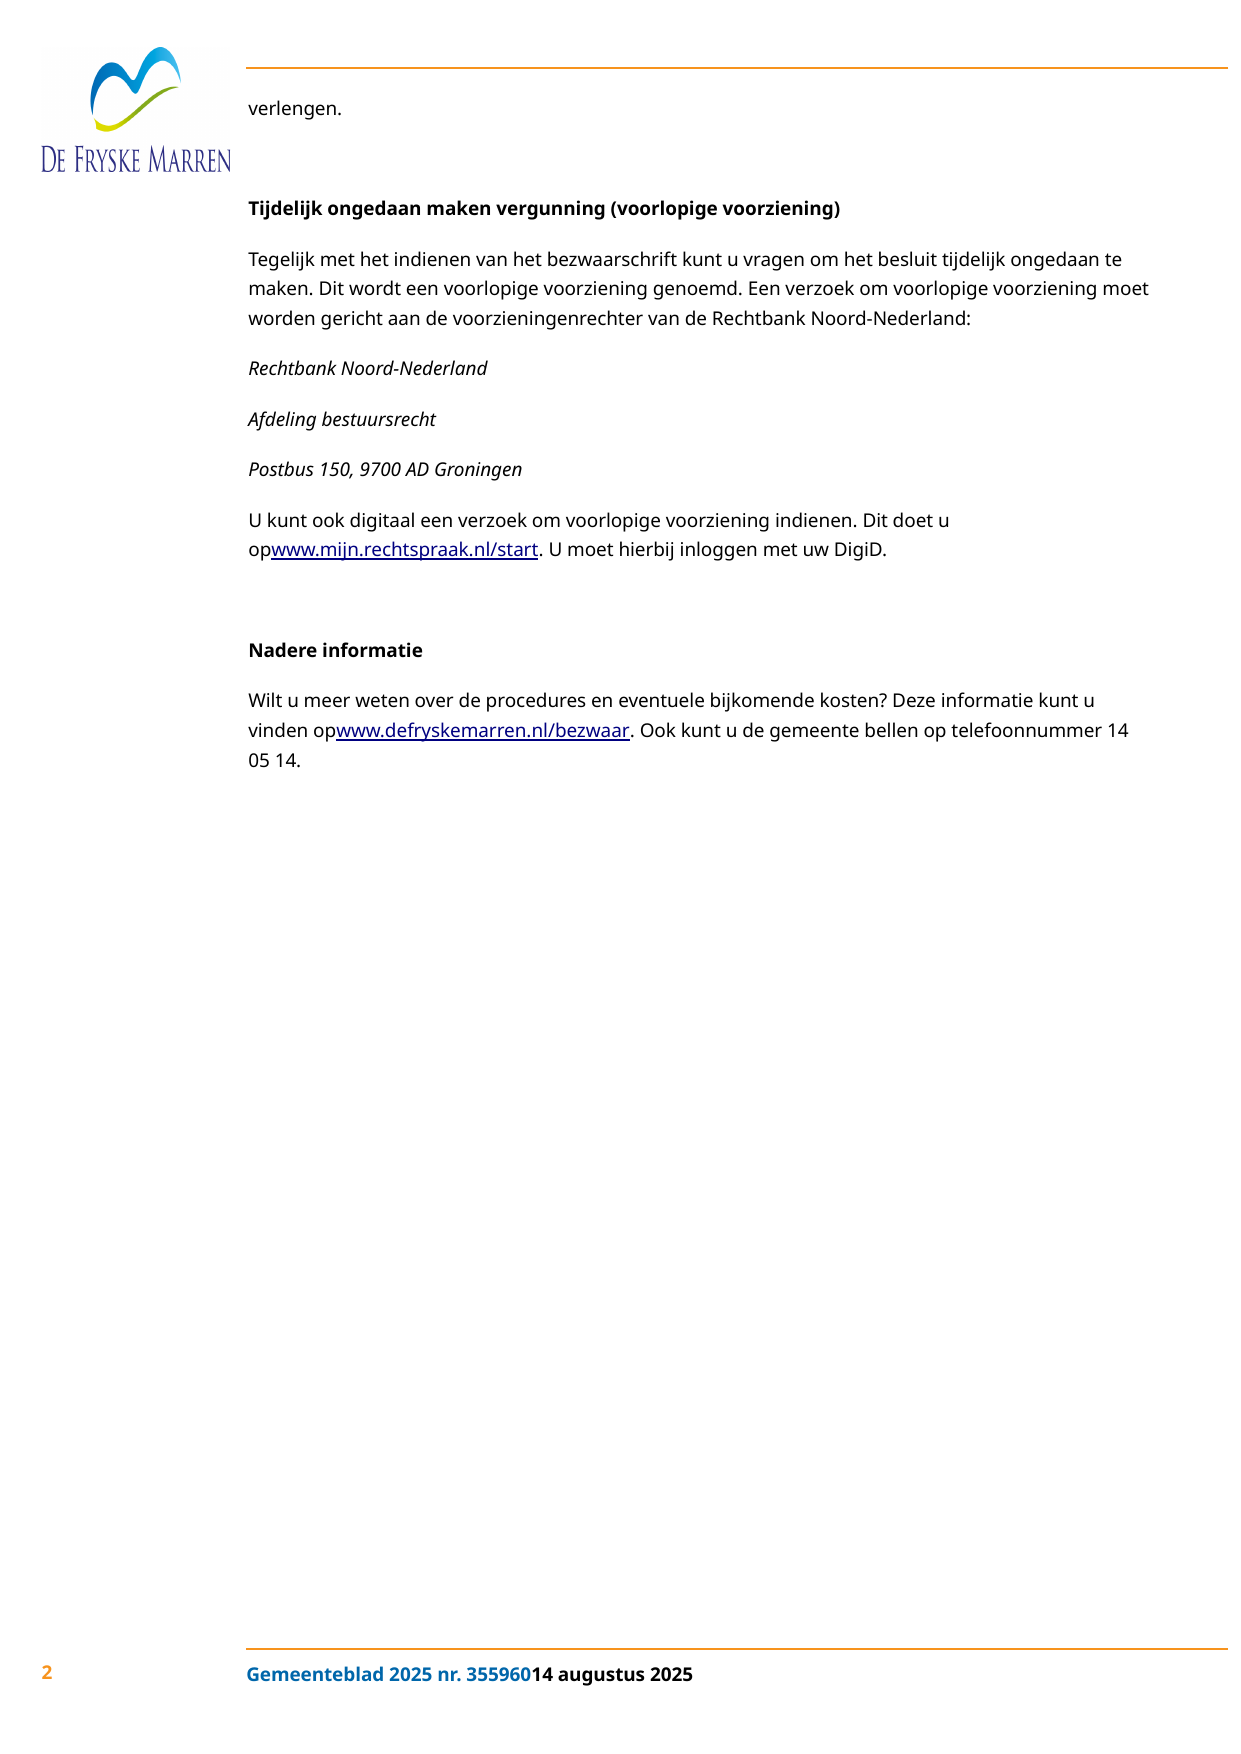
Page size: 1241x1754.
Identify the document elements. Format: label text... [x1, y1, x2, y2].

text U kunt ook digitaal een verzoek om voorlopige voorziening indienen. Dit doet u opwww.mijn.rechtspraak.nl/start. U moet hierbij inloggen met uw DigiD. [248, 507, 1152, 562]
text Afdeling bestuursrecht [248, 406, 1152, 432]
text Wilt u meer weten over de procedures en eventuele bijkomende kosten? Deze informatie kunt u vinden opwww.defryskemarren.nl/bezwaar. Ook kunt u de gemeente bellen op telefoonnummer 14 05 14. [248, 688, 1152, 773]
text verlengen. [248, 95, 1152, 121]
picture [41, 47, 231, 172]
text Nadere informatie [248, 637, 1152, 663]
text Tijdelijk ongedaan maken vergunning (voorlopige voorziening) [248, 196, 1152, 221]
text Rechtbank Noord-Nederland [248, 356, 1152, 381]
text Postbus 150, 9700 AD Groningen [248, 456, 1152, 482]
text Tegelijk met het indienen van het bezwaarschrift kunt u vragen om het besluit tijdelijk ongedaan te maken. Dit wordt een voorlopige voorziening genoemd. Een verzoek om voorlopige voorziening moet worden gericht aan de voorzieningenrechter van de Rechtbank Noord-Nederland: [248, 246, 1152, 331]
